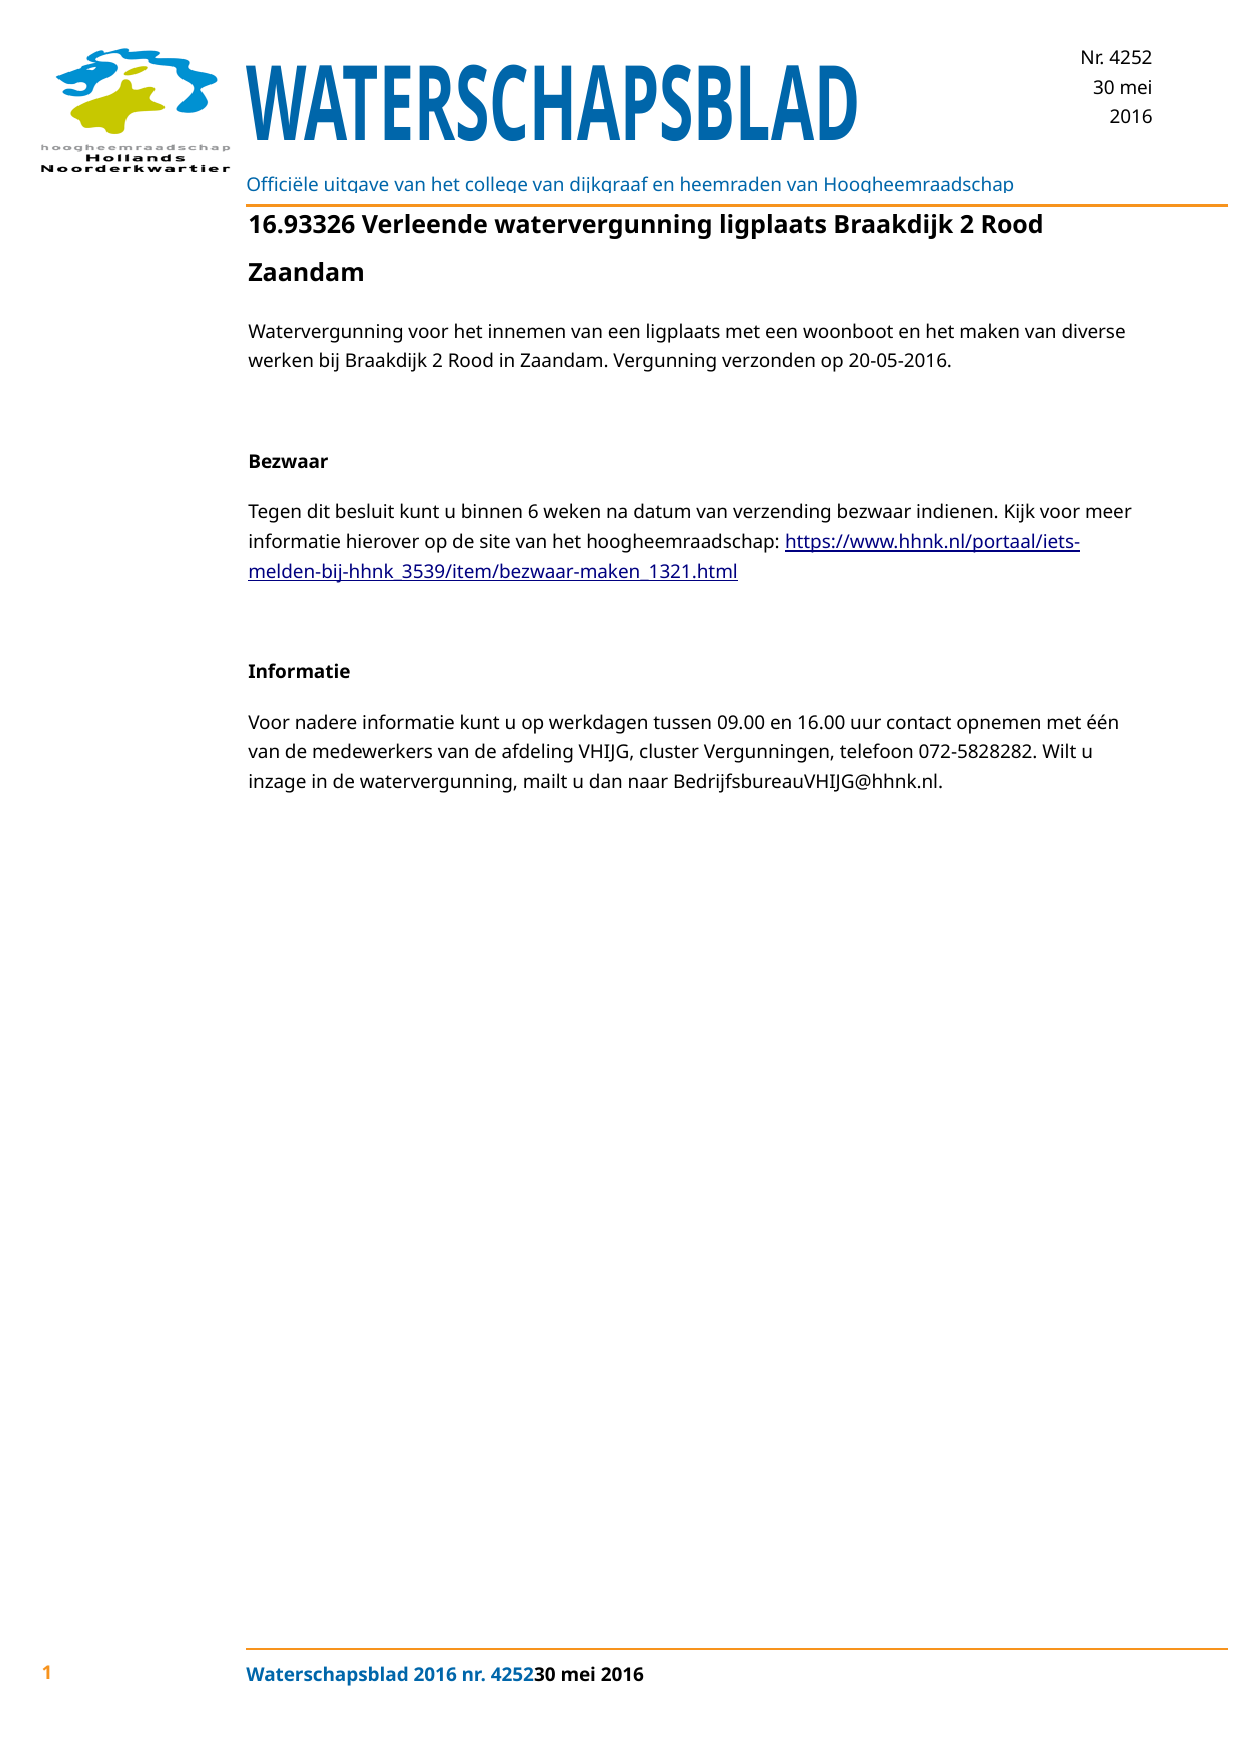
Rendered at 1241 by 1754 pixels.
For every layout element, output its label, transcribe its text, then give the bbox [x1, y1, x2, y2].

picture [41, 47, 231, 172]
text Voor nadere informatie kunt u op werkdagen tussen 09.00 en 16.00 uur contact opnemen met één van de medewerkers van de afdeling VHIJG, cluster Vergunningen, telefoon 072-5828282. Wilt u inzage in de watervergunning, mailt u dan naar BedrijfsbureauVHIJG@hhnk.nl. [248, 709, 1152, 794]
text Informatie [248, 659, 1152, 684]
text 16.93326 Verleende watervergunning ligplaats Braakdijk 2 Rood Zaandam [248, 207, 1152, 288]
text Bezwaar [248, 448, 1152, 474]
text Watervergunning voor het innemen van een ligplaats met een woonboot en het maken van diverse werken bij Braakdijk 2 Rood in Zaandam. Vergunning verzonden op 20-05-2016. [248, 318, 1152, 373]
text Tegen dit besluit kunt u binnen 6 weken na datum van verzending bezwaar indienen. Kijk voor meer informatie hierover op de site van het hoogheemraadschap: https://www.hhnk.nl/portaal/iets-melden-bij-hhnk_3539/item/bezwaar-maken_1321.html [248, 499, 1152, 584]
